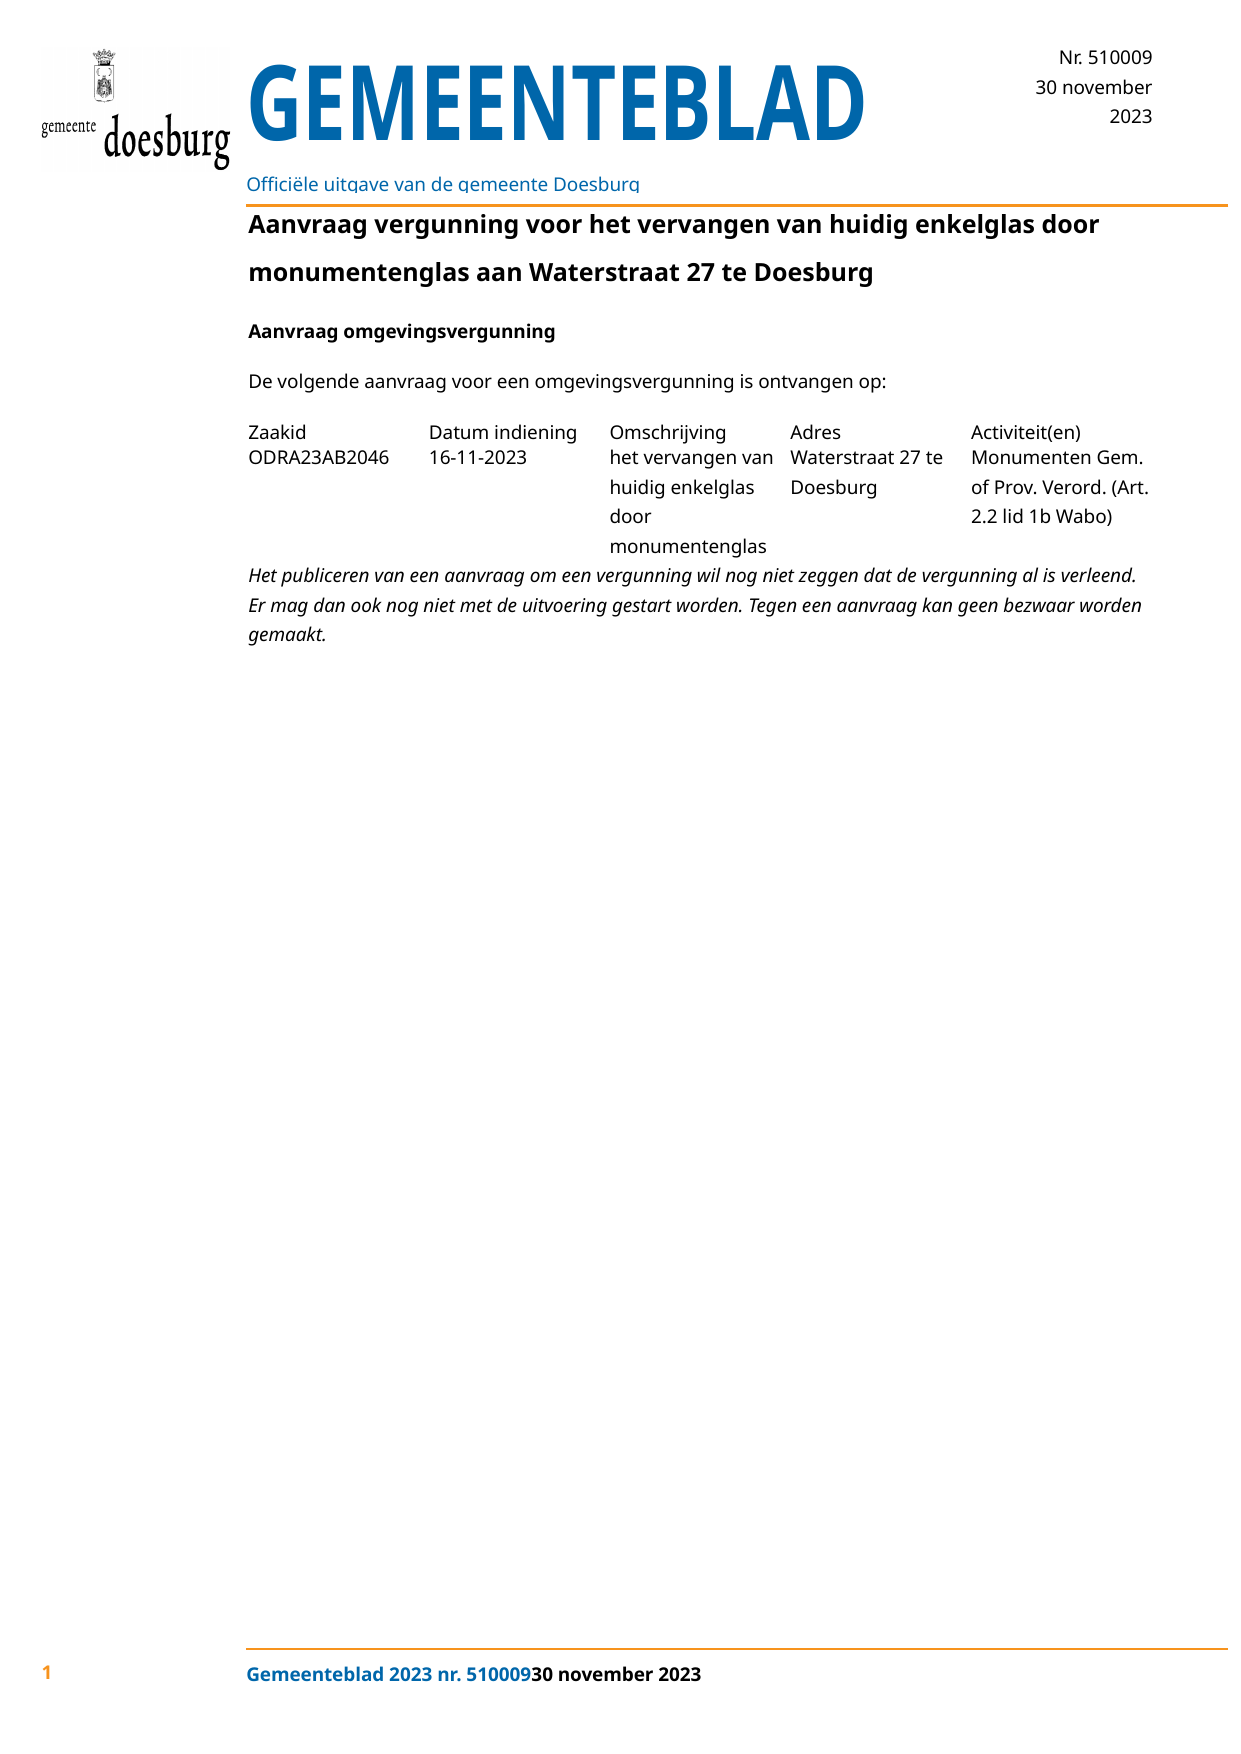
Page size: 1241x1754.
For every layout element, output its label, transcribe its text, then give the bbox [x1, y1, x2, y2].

table_cell het vervangen van huidig enkelglas door monumentenglas [609, 445, 790, 559]
table_header Adres [790, 419, 971, 444]
table_cell 16-11-2023 [429, 445, 609, 559]
text Het publiceren van een aanvraag om een vergunning wil nog niet zeggen dat de vergunning al is verleend. Er mag dan ook nog niet met de uitvoering gestart worden. Tegen een aanvraag kan geen bezwaar worden gemaakt. [248, 562, 1152, 647]
table_cell ODRA23AB2046 [248, 445, 429, 559]
table_header Activiteit(en) [971, 419, 1152, 444]
text De volgende aanvraag voor een omgevingsvergunning is ontvangen op: [248, 368, 1152, 394]
text Aanvraag vergunning voor het vervangen van huidig enkelglas door monumentenglas aan Waterstraat 27 te Doesburg [248, 207, 1152, 288]
table_header Datum indiening [429, 419, 609, 444]
table_header Omschrijving [609, 419, 790, 444]
text Aanvraag omgevingsvergunning [248, 318, 1152, 344]
table_cell Waterstraat 27 te Doesburg [790, 445, 971, 559]
table_cell Monumenten Gem. of Prov. Verord. (Art. 2.2 lid 1b Wabo) [971, 445, 1152, 559]
picture [41, 47, 231, 172]
table_header Zaakid [248, 419, 429, 444]
